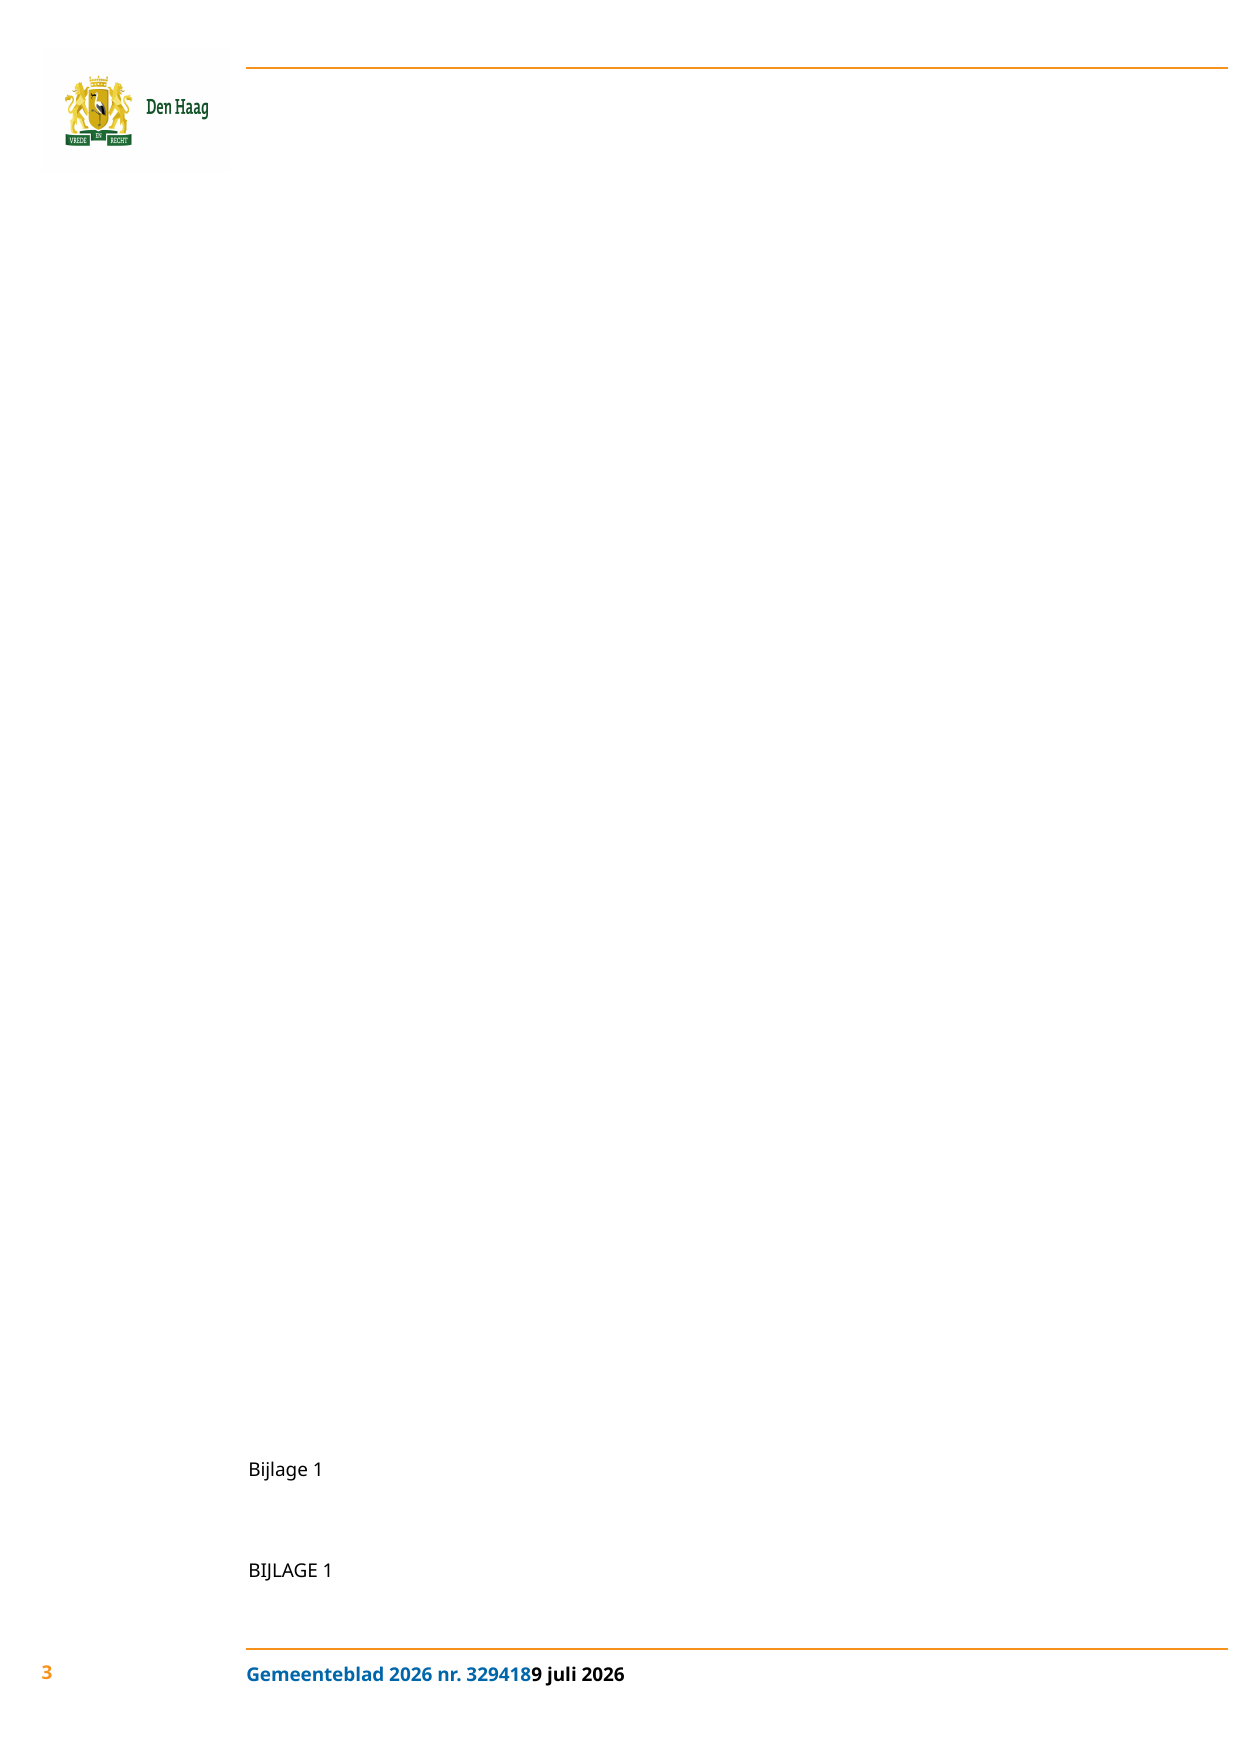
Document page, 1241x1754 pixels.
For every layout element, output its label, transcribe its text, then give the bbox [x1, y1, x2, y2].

text Bijlage 1 [248, 1456, 1152, 1482]
text BIJLAGE 1 [248, 1557, 1152, 1583]
picture [41, 47, 231, 172]
